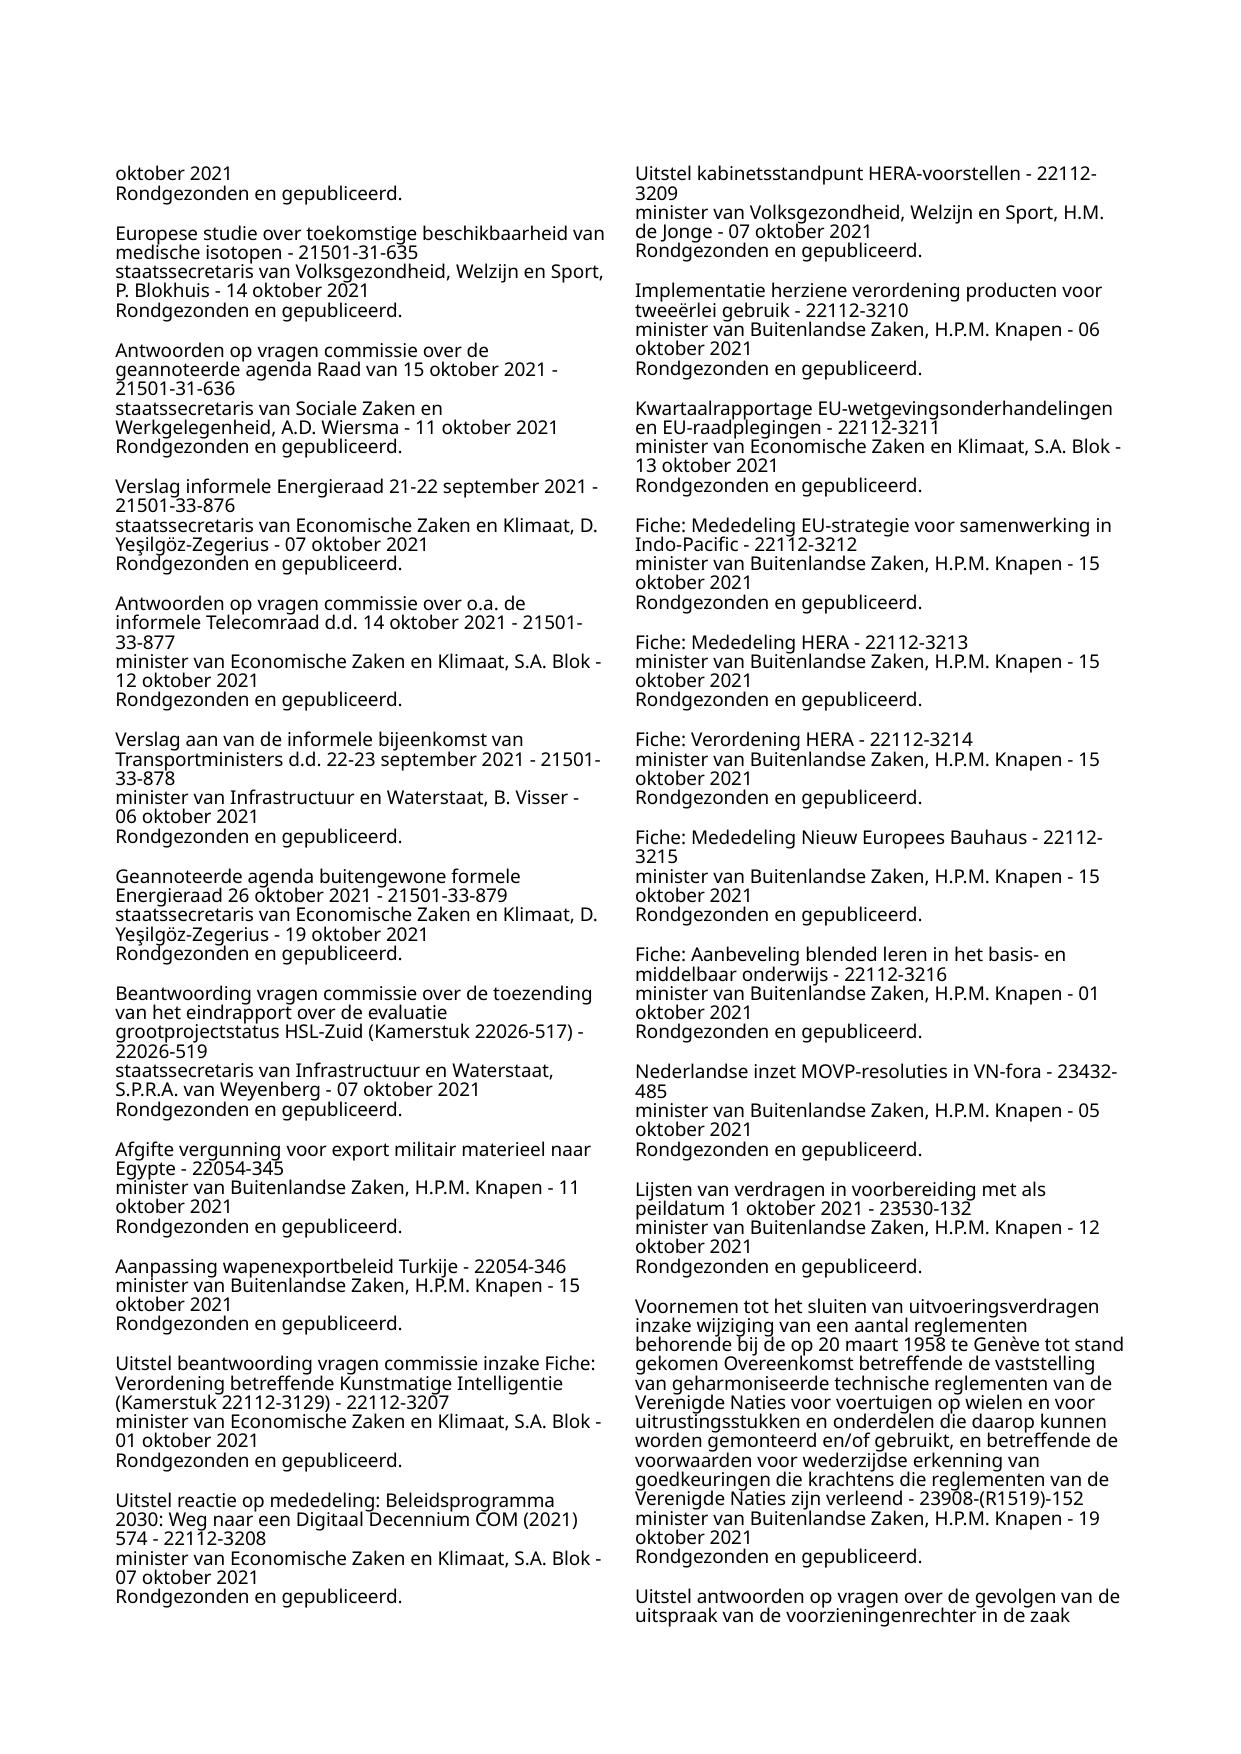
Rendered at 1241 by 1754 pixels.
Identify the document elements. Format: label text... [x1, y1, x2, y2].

text minister van Infrastructuur en Waterstaat, B. Visser - 06 oktober 2021 [115, 789, 605, 828]
text Europese studie over toekomstige beschikbaarheid van medische isotopen - 21501-31-635 [115, 224, 605, 263]
text minister van Buitenlandse Zaken, H.P.M. Knapen - 15 oktober 2021 [635, 751, 1125, 789]
text minister van Economische Zaken en Klimaat, S.A. Blok - 12 oktober 2021 [115, 653, 605, 691]
text Rondgezonden en gepubliceerd. [115, 302, 605, 321]
text Fiche: Mededeling HERA - 22112-3213 [635, 634, 1125, 653]
text Uitstel antwoorden op vragen over de gevolgen van de uitspraak van de voorzieningenrechter in de zaak [635, 1588, 1125, 1627]
text minister van Buitenlandse Zaken, H.P.M. Knapen - 01 oktober 2021 [635, 985, 1125, 1023]
text minister van Buitenlandse Zaken, H.P.M. Knapen - 11 oktober 2021 [115, 1179, 605, 1218]
text Rondgezonden en gepubliceerd. [115, 1218, 605, 1237]
text Rondgezonden en gepubliceerd. [115, 1452, 605, 1471]
text minister van Buitenlandse Zaken, H.P.M. Knapen - 15 oktober 2021 [635, 653, 1125, 691]
text minister van Buitenlandse Zaken, H.P.M. Knapen - 05 oktober 2021 [635, 1102, 1125, 1141]
text minister van Buitenlandse Zaken, H.P.M. Knapen - 12 oktober 2021 [635, 1219, 1125, 1258]
text Rondgezonden en gepubliceerd. [635, 1548, 1125, 1567]
text Rondgezonden en gepubliceerd. [635, 359, 1125, 379]
text Beantwoording vragen commissie over de toezending van het eindrapport over de evaluatie grootprojectstatus HSL-Zuid (Kamerstuk 22026-517) - 22026-519 [115, 985, 605, 1062]
text staatssecretaris van Economische Zaken en Klimaat, D. Yeşilgöz-Zegerius - 19 oktober 2021 [115, 906, 605, 945]
text Afgifte vergunning voor export militair materieel naar Egypte - 22054-345 [115, 1141, 605, 1179]
text Rondgezonden en gepubliceerd. [635, 906, 1125, 926]
text Fiche: Verordening HERA - 22112-3214 [635, 731, 1125, 751]
text Rondgezonden en gepubliceerd. [115, 555, 605, 574]
text oktober 2021 [115, 165, 605, 184]
text Rondgezonden en gepubliceerd. [635, 1258, 1125, 1277]
text minister van Economische Zaken en Klimaat, S.A. Blok - 07 oktober 2021 [115, 1549, 605, 1588]
text Rondgezonden en gepubliceerd. [115, 1588, 605, 1607]
text Rondgezonden en gepubliceerd. [115, 1315, 605, 1335]
text minister van Buitenlandse Zaken, H.P.M. Knapen - 06 oktober 2021 [635, 321, 1125, 359]
text Rondgezonden en gepubliceerd. [635, 477, 1125, 496]
text Implementatie herziene verordening producten voor tweeërlei gebruik - 22112-3210 [635, 282, 1125, 321]
text Rondgezonden en gepubliceerd. [635, 242, 1125, 262]
text Uitstel beantwoording vragen commissie inzake Fiche: Verordening betreffende Kunstmatige Intelligentie (Kamerstuk 22112-3129) - 22112-3207 [115, 1355, 605, 1413]
text staatssecretaris van Infrastructuur en Waterstaat, S.P.R.A. van Weyenberg - 07 oktober 2021 [115, 1062, 605, 1101]
text Verslag informele Energieraad 21-22 september 2021 - 21501-33-876 [115, 478, 605, 517]
text Rondgezonden en gepubliceerd. [115, 691, 605, 711]
text Geannoteerde agenda buitengewone formele Energieraad 26 oktober 2021 - 21501-33-879 [115, 868, 605, 906]
text Rondgezonden en gepubliceerd. [115, 1101, 605, 1120]
text Rondgezonden en gepubliceerd. [635, 691, 1125, 711]
text minister van Buitenlandse Zaken, H.P.M. Knapen - 15 oktober 2021 [115, 1277, 605, 1315]
text minister van Economische Zaken en Klimaat, S.A. Blok - 13 oktober 2021 [635, 438, 1125, 477]
text Rondgezonden en gepubliceerd. [635, 789, 1125, 808]
text Voornemen tot het sluiten van uitvoeringsverdragen inzake wijziging van een aantal reglementen behorende bij de op 20 maart 1958 te Genève tot stand gekomen Overeenkomst betreffende de vaststelling van geharmoniseerde technische reglementen van de Verenigde Naties voor voertuigen op wielen en voor uitrustingsstukken en onderdelen die daarop kunnen worden gemonteerd en/of gebruikt, en betreffende de voorwaarden voor wederzijdse erkenning van goedkeuringen die krachtens die reglementen van de Verenigde Naties zijn verleend - 23908-(R1519)-152 [635, 1298, 1125, 1509]
text Nederlandse inzet MOVP-resoluties in VN-fora - 23432-485 [635, 1063, 1125, 1102]
text minister van Volksgezondheid, Welzijn en Sport, H.M. de Jonge - 07 oktober 2021 [635, 204, 1125, 242]
text staatssecretaris van Economische Zaken en Klimaat, D. Yeşilgöz-Zegerius - 07 oktober 2021 [115, 517, 605, 555]
text Rondgezonden en gepubliceerd. [115, 828, 605, 847]
text Rondgezonden en gepubliceerd. [635, 594, 1125, 613]
text Aanpassing wapenexportbeleid Turkije - 22054-346 [115, 1258, 605, 1277]
text Antwoorden op vragen commissie over o.a. de informele Telecomraad d.d. 14 oktober 2021 - 21501-33-877 [115, 595, 605, 653]
text Uitstel kabinetsstandpunt HERA-voorstellen - 22112-3209 [635, 165, 1125, 204]
text Rondgezonden en gepubliceerd. [115, 438, 605, 457]
text Verslag aan van de informele bijeenkomst van Transportministers d.d. 22-23 september 2021 - 21501-33-878 [115, 731, 605, 789]
text Kwartaalrapportage EU-wetgevingsonderhandelingen en EU-raadplegingen - 22112-3211 [635, 399, 1125, 438]
text minister van Buitenlandse Zaken, H.P.M. Knapen - 15 oktober 2021 [635, 868, 1125, 906]
text Rondgezonden en gepubliceerd. [635, 1023, 1125, 1043]
text Fiche: Aanbeveling blended leren in het basis- en middelbaar onderwijs - 22112-3216 [635, 946, 1125, 985]
text minister van Economische Zaken en Klimaat, S.A. Blok - 01 oktober 2021 [115, 1413, 605, 1452]
text Rondgezonden en gepubliceerd. [115, 945, 605, 964]
text minister van Buitenlandse Zaken, H.P.M. Knapen - 15 oktober 2021 [635, 555, 1125, 594]
text Rondgezonden en gepubliceerd. [115, 184, 605, 204]
text staatssecretaris van Sociale Zaken en Werkgelegenheid, A.D. Wiersma - 11 oktober 2021 [115, 399, 605, 438]
text minister van Buitenlandse Zaken, H.P.M. Knapen - 19 oktober 2021 [635, 1509, 1125, 1548]
text staatssecretaris van Volksgezondheid, Welzijn en Sport, P. Blokhuis - 14 oktober 2021 [115, 263, 605, 302]
text Rondgezonden en gepubliceerd. [635, 1141, 1125, 1160]
text Lijsten van verdragen in voorbereiding met als peildatum 1 oktober 2021 - 23530-132 [635, 1181, 1125, 1219]
text Fiche: Mededeling EU-strategie voor samenwerking in Indo-Pacific - 22112-3212 [635, 517, 1125, 555]
text Uitstel reactie op mededeling: Beleidsprogramma 2030: Weg naar een Digitaal Decennium COM (2021) 574 - 22112-3208 [115, 1492, 605, 1549]
text Fiche: Mededeling Nieuw Europees Bauhaus - 22112-3215 [635, 829, 1125, 868]
text Antwoorden op vragen commissie over de geannoteerde agenda Raad van 15 oktober 2021 - 21501-31-636 [115, 342, 605, 399]
